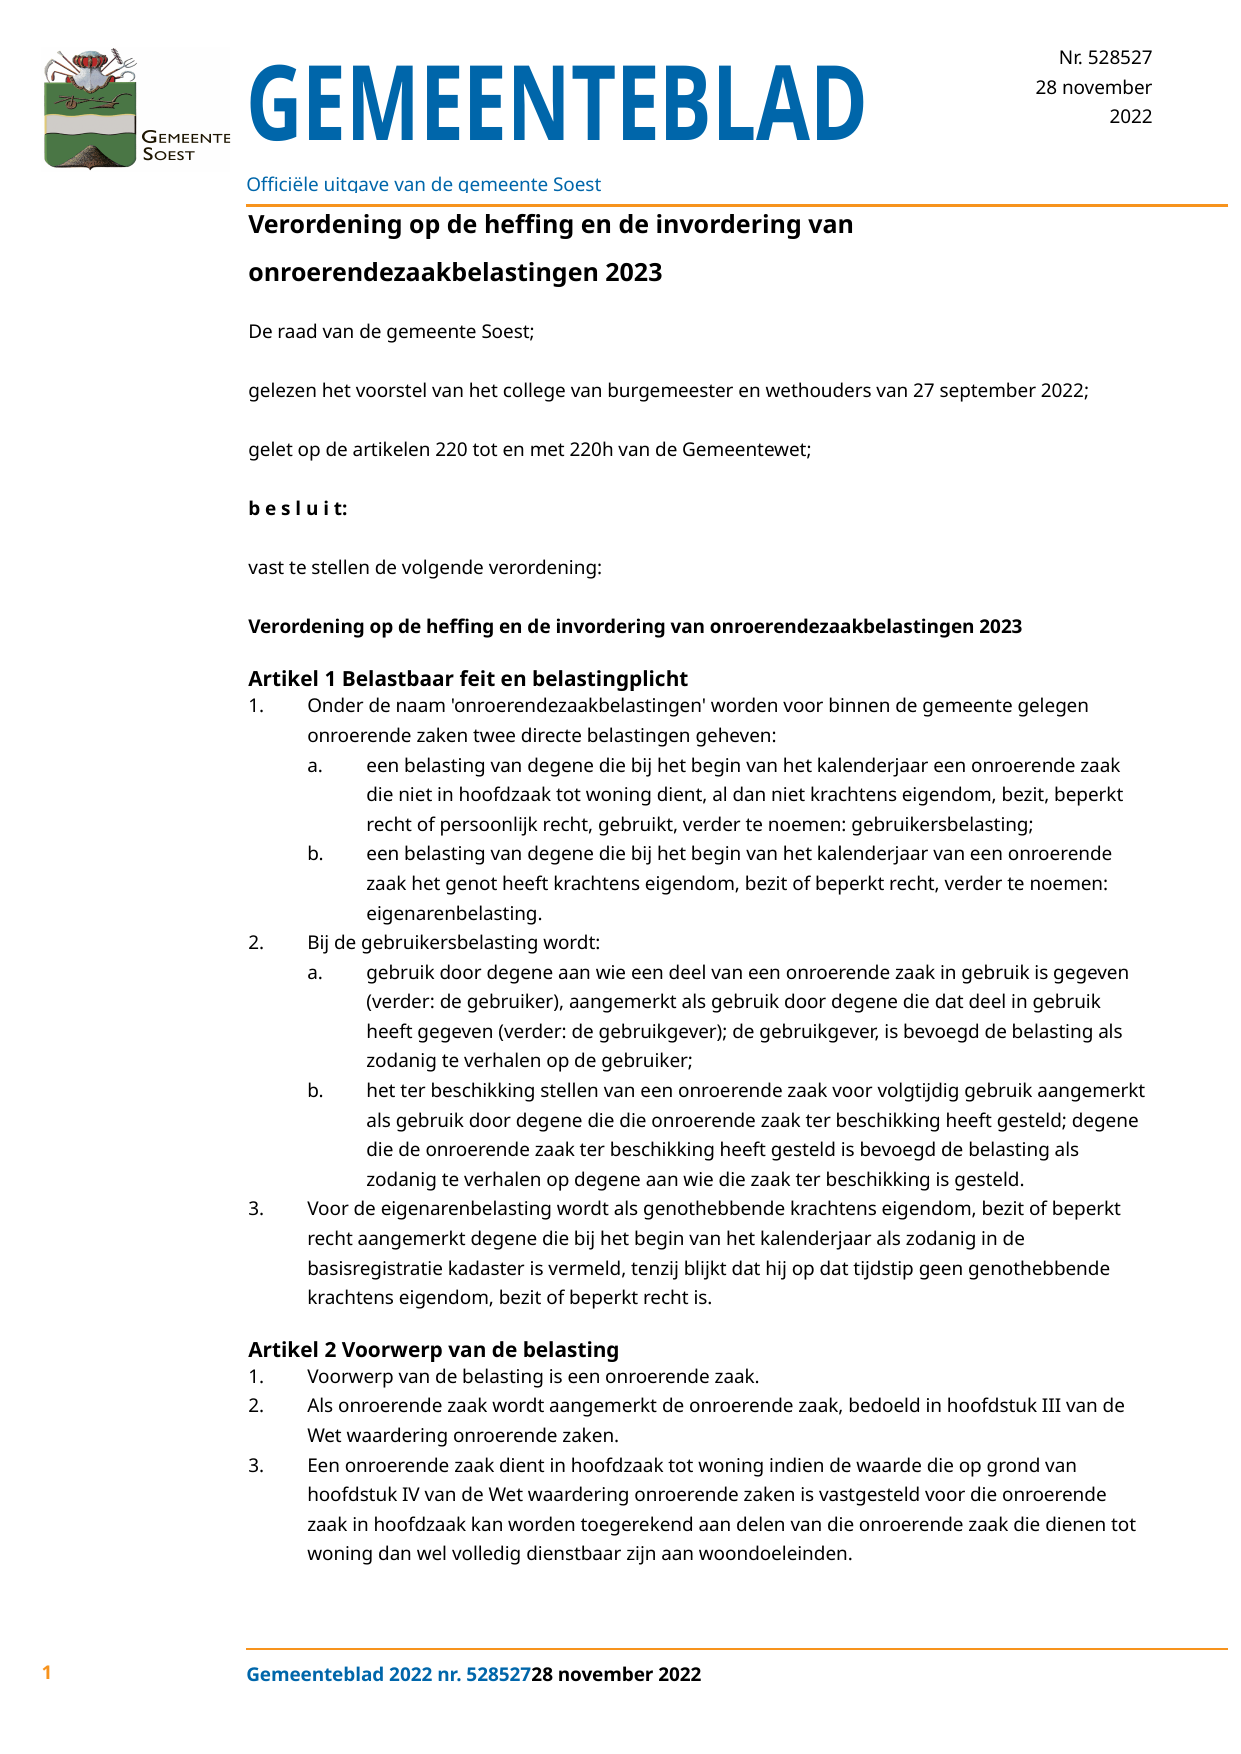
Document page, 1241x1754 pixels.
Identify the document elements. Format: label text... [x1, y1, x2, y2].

list een belasting van degene die bij het begin van het kalenderjaar een onroerende zaak die niet in hoofdzaak tot woning dient, al dan niet krachtens eigendom, bezit, beperkt recht of persoonlijk recht, gebruikt, verder te noemen: gebruikersbelasting; [307, 752, 1152, 837]
text Verordening op de heffing en de invordering van onroerendezaakbelastingen 2023 [248, 614, 1152, 639]
list Als onroerende zaak wordt aangemerkt de onroerende zaak, bedoeld in hoofdstuk III van de Wet waardering onroerende zaken. [248, 1393, 1152, 1448]
list een belasting van degene die bij het begin van het kalenderjaar van een onroerende zaak het genot heeft krachtens eigendom, bezit of beperkt recht, verder te noemen: eigenarenbelasting. [307, 841, 1152, 925]
list Voorwerp van de belasting is een onroerende zaak. [248, 1363, 1152, 1389]
text Artikel 2 Voorwerp van de belasting [248, 1335, 1152, 1363]
text De raad van de gemeente Soest; [248, 318, 1152, 344]
picture [41, 47, 231, 172]
text Artikel 1 Belastbaar feit en belastingplicht [248, 664, 1152, 693]
text vast te stellen de volgende verordening: [248, 554, 1152, 580]
text gelet op de artikelen 220 tot en met 220h van de Gemeentewet; [248, 436, 1152, 462]
text gelezen het voorstel van het college van burgemeester en wethouders van 27 september 2022; [248, 377, 1152, 403]
list Een onroerende zaak dient in hoofdzaak tot woning indien de waarde die op grond van hoofdstuk IV van de Wet waardering onroerende zaken is vastgesteld voor die onroerende zaak in hoofdzaak kan worden toegerekend aan delen van die onroerende zaak die dienen tot woning dan wel volledig dienstbaar zijn aan woondoeleinden. [248, 1452, 1152, 1566]
list het ter beschikking stellen van een onroerende zaak voor volgtijdig gebruik aangemerkt als gebruik door degene die die onroerende zaak ter beschikking heeft gesteld; degene die de onroerende zaak ter beschikking heeft gesteld is bevoegd de belasting als zodanig te verhalen op degene aan wie die zaak ter beschikking is gesteld. [307, 1077, 1152, 1192]
text b e s l u i t: [248, 495, 1152, 521]
list Voor de eigenarenbelasting wordt als genothebbende krachtens eigendom, bezit of beperkt recht aangemerkt degene die bij het begin van het kalenderjaar als zodanig in de basisregistratie kadaster is vermeld, tenzij blijkt dat hij op dat tijdstip geen genothebbende krachtens eigendom, bezit of beperkt recht is. [248, 1196, 1152, 1310]
list Onder de naam 'onroerendezaakbelastingen' worden voor binnen de gemeente gelegen onroerende zaken twee directe belastingen geheven: [248, 693, 1152, 748]
list Bij de gebruikersbelasting wordt: [248, 929, 1152, 955]
list gebruik door degene aan wie een deel van een onroerende zaak in gebruik is gegeven (verder: de gebruiker), aangemerkt als gebruik door degene die dat deel in gebruik heeft gegeven (verder: de gebruikgever); de gebruikgever, is bevoegd de belasting als zodanig te verhalen op de gebruiker; [307, 959, 1152, 1073]
text Verordening op de heffing en de invordering van onroerendezaakbelastingen 2023 [248, 207, 1152, 288]
